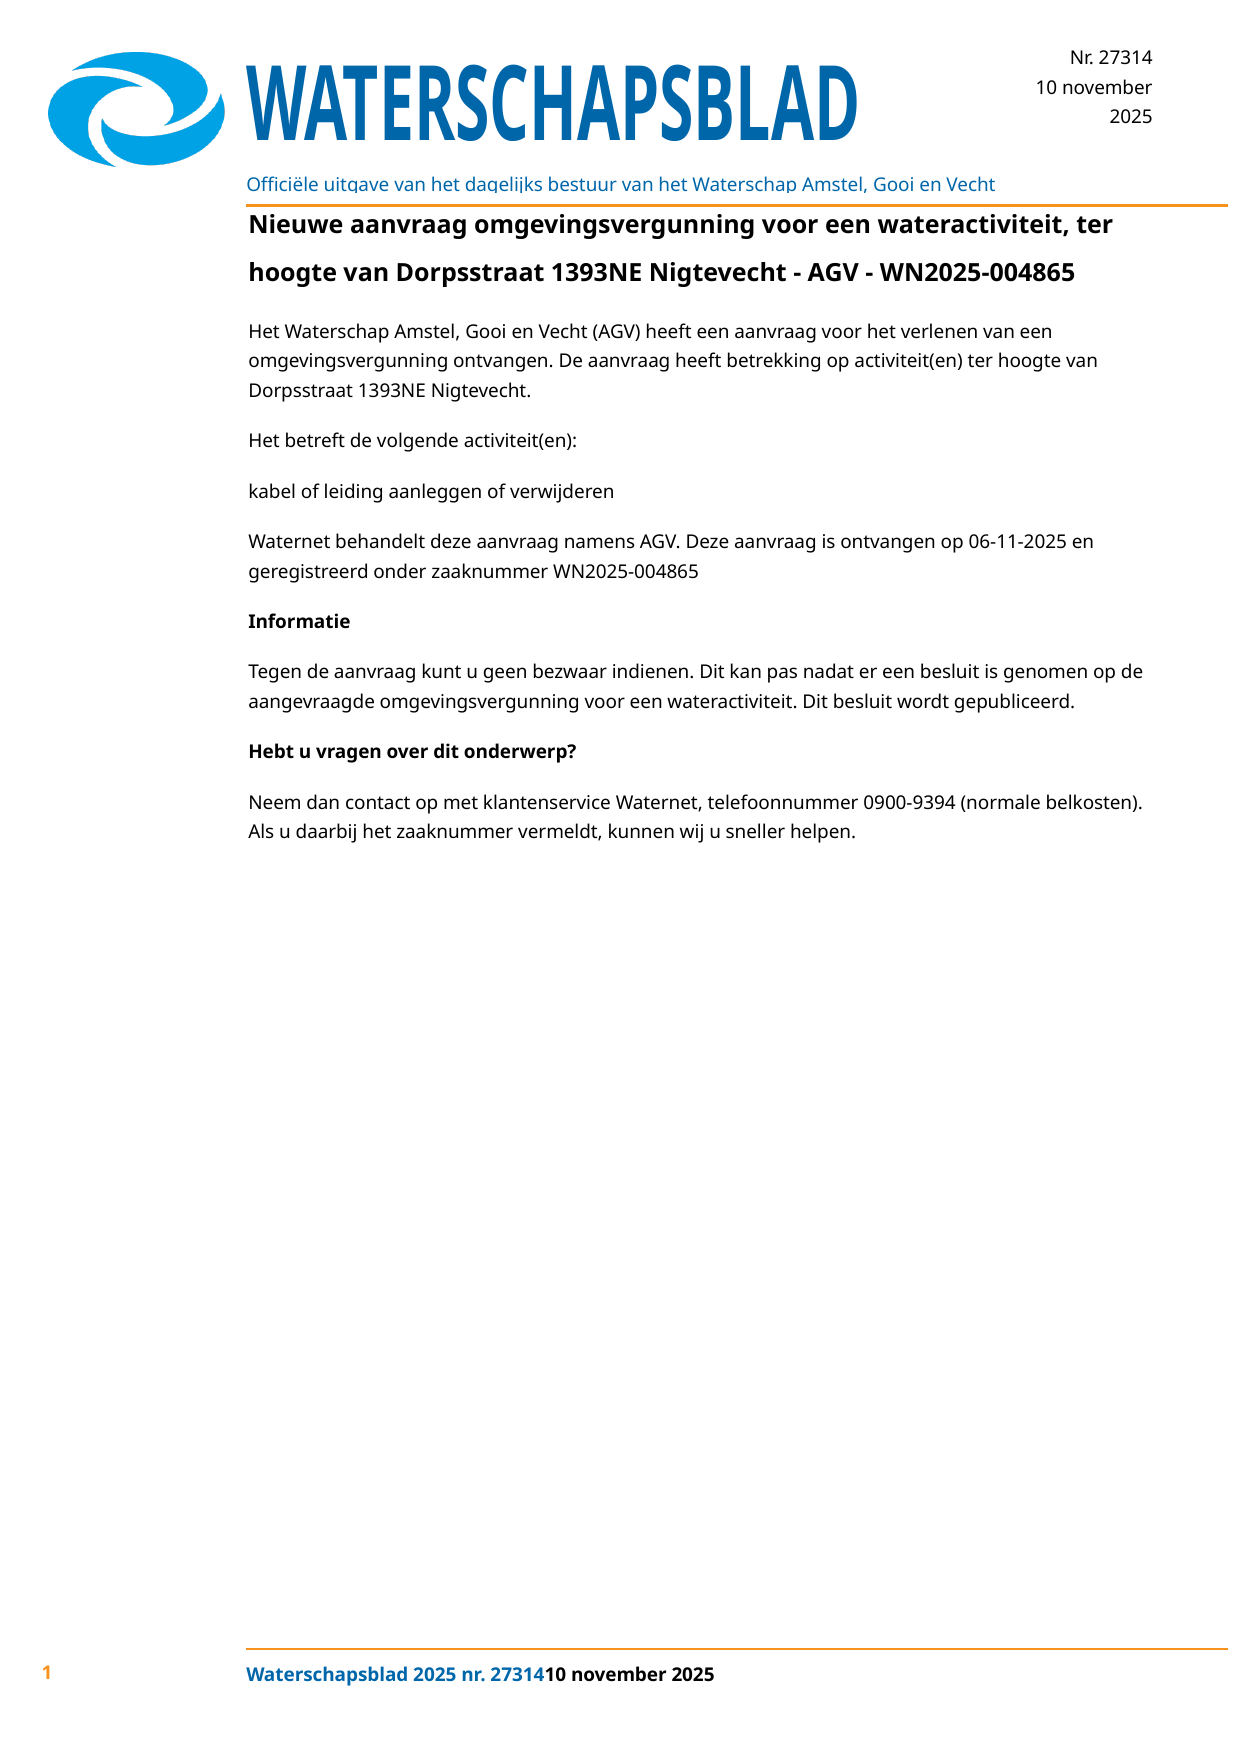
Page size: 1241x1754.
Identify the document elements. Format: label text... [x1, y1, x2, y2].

text Nieuwe aanvraag omgevingsvergunning voor een wateractiviteit, ter hoogte van Dorpsstraat 1393NE Nigtevecht - AGV - WN2025-004865 [248, 207, 1152, 288]
text Informatie [248, 608, 1152, 634]
picture [41, 47, 231, 172]
text Hebt u vragen over dit onderwerp? [248, 739, 1152, 764]
text Neem dan contact op met klantenservice Waternet, telefoonnummer 0900-9394 (normale belkosten). Als u daarbij het zaaknummer vermeldt, kunnen wij u sneller helpen. [248, 789, 1152, 844]
text kabel of leiding aanleggen of verwijderen [248, 478, 1152, 504]
text Het betreft de volgende activiteit(en): [248, 427, 1152, 453]
text Waternet behandelt deze aanvraag namens AGV. Deze aanvraag is ontvangen op 06-11-2025 en geregistreerd onder zaaknummer WN2025-004865 [248, 528, 1152, 584]
text Tegen de aanvraag kunt u geen bezwaar indienen. Dit kan pas nadat er een besluit is genomen op de aangevraagde omgevingsvergunning voor een wateractiviteit. Dit besluit wordt gepubliceerd. [248, 659, 1152, 714]
text Het Waterschap Amstel, Gooi en Vecht (AGV) heeft een aanvraag voor het verlenen van een omgevingsvergunning ontvangen. De aanvraag heeft betrekking op activiteit(en) ter hoogte van Dorpsstraat 1393NE Nigtevecht. [248, 318, 1152, 403]
